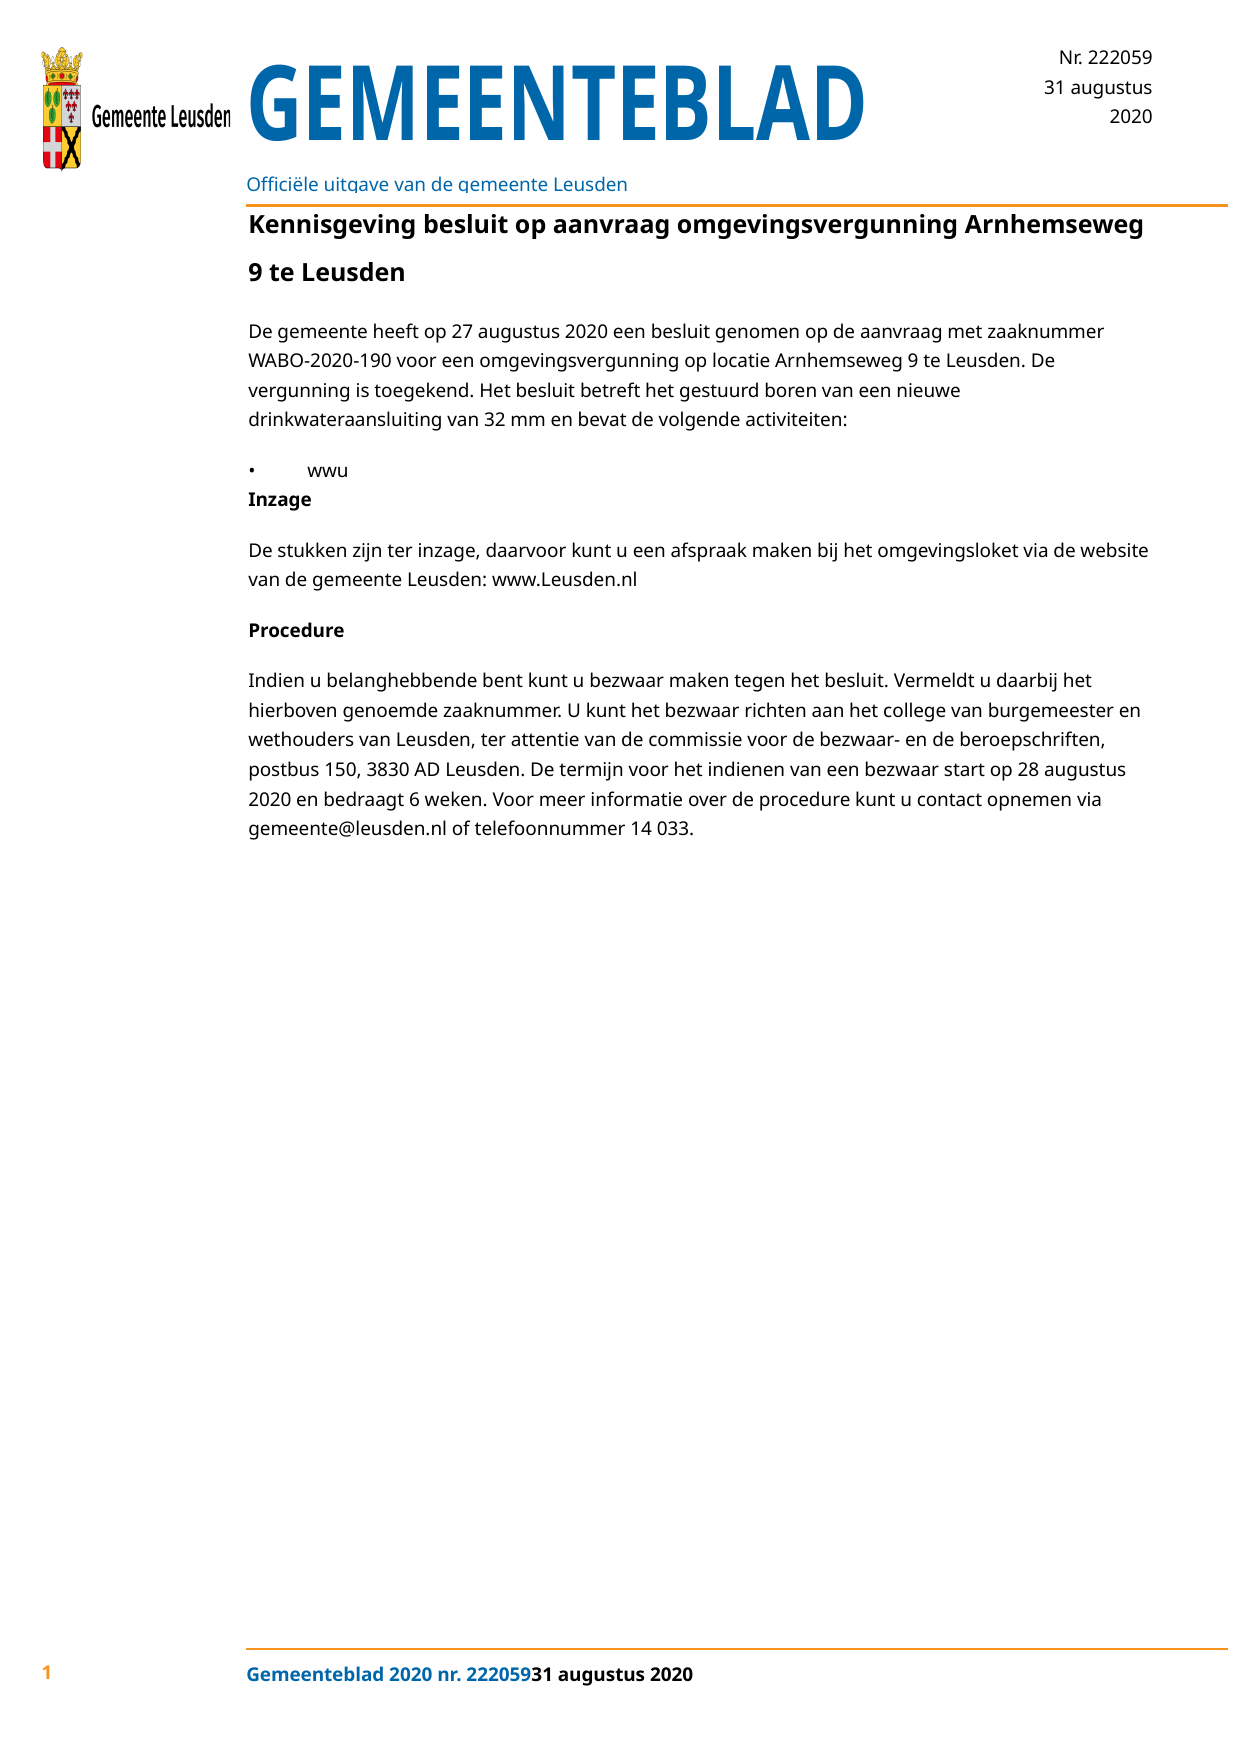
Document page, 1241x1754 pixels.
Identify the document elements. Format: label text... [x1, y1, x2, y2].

text De stukken zijn ter inzage, daarvoor kunt u een afspraak maken bij het omgevingsloket via de website van de gemeente Leusden: www.Leusden.nl [248, 537, 1152, 592]
text Indien u belanghebbende bent kunt u bezwaar maken tegen het besluit. Vermeldt u daarbij het hierboven genoemde zaaknummer. U kunt het bezwaar richten aan het college van burgemeester en wethouders van Leusden, ter attentie van de commissie voor de bezwaar- en de beroepschriften, postbus 150, 3830 AD Leusden. De termijn voor het indienen van een bezwaar start op 28 augustus 2020 en bedraagt 6 weken. Voor meer informatie over de procedure kunt u contact opnemen via gemeente@leusden.nl of telefoonnummer 14 033. [248, 667, 1152, 841]
text Inzage [248, 487, 1152, 512]
list wwu [248, 457, 1152, 483]
text Kennisgeving besluit op aanvraag omgevingsvergunning Arnhemseweg 9 te Leusden [248, 207, 1152, 288]
text De gemeente heeft op 27 augustus 2020 een besluit genomen op de aanvraag met zaaknummer WABO-2020-190 voor een omgevingsvergunning op locatie Arnhemseweg 9 te Leusden. De vergunning is toegekend. Het besluit betreft het gestuurd boren van een nieuwe drinkwateraansluiting van 32 mm en bevat de volgende activiteiten: [248, 318, 1152, 432]
picture [41, 47, 231, 172]
text Procedure [248, 617, 1152, 643]
